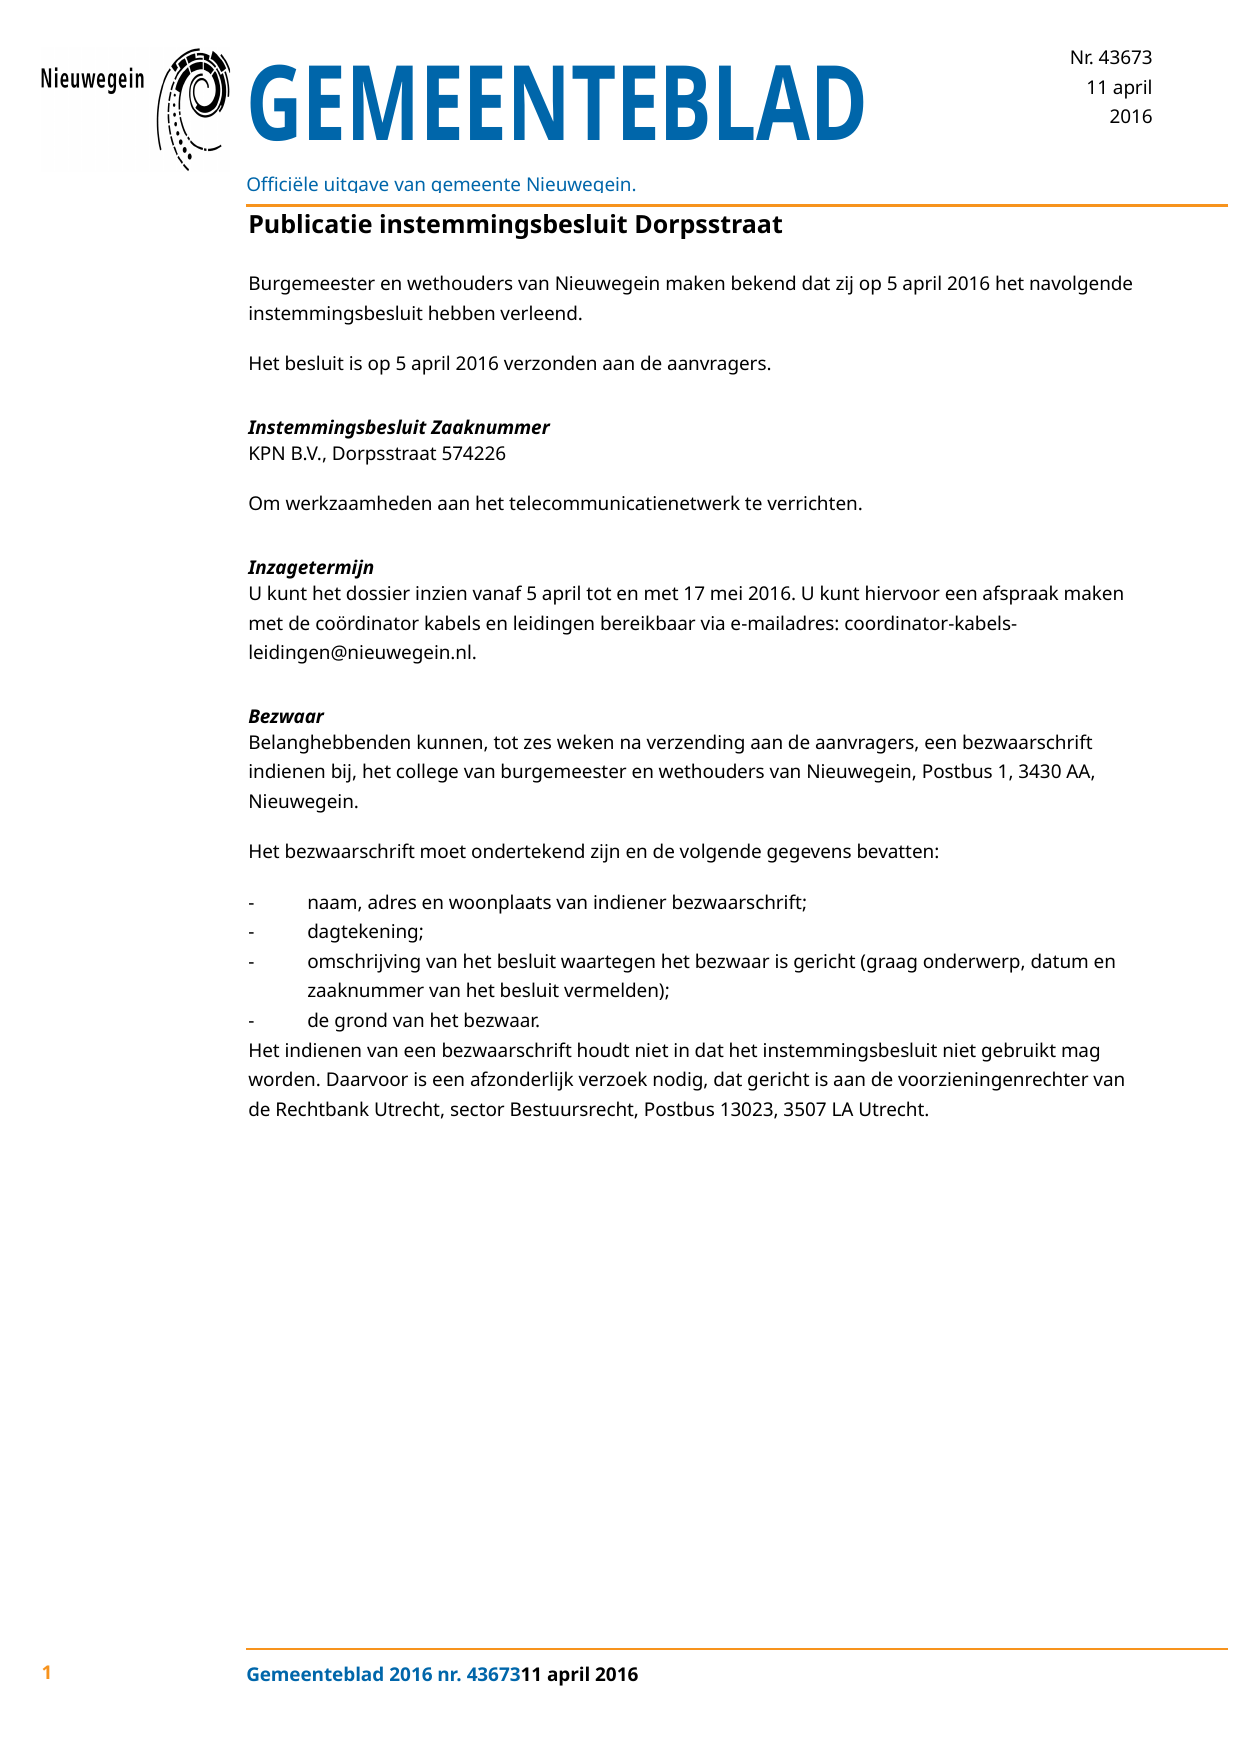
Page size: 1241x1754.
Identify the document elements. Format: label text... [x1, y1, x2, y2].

text Het indienen van een bezwaarschrift houdt niet in dat het instemmingsbesluit niet gebruikt mag worden. Daarvoor is een afzonderlijk verzoek nodig, dat gericht is aan de voorzieningenrechter van de Rechtbank Utrecht, sector Bestuursrecht, Postbus 13023, 3507 LA Utrecht. [248, 1037, 1152, 1122]
list dagtekening; [248, 918, 1152, 944]
text Instemmingsbesluit Zaaknummer [248, 414, 1152, 440]
text Publicatie instemmingsbesluit Dorpsstraat [248, 207, 1152, 241]
text Inzagetermijn [248, 554, 1152, 580]
text Burgemeester en wethouders van Nieuwegein maken bekend dat zij op 5 april 2016 het navolgende instemmingsbesluit hebben verleend. [248, 270, 1152, 326]
text U kunt het dossier inzien vanaf 5 april tot en met 17 mei 2016. U kunt hiervoor een afspraak maken met de coördinator kabels en leidingen bereikbaar via e-mailadres: coordinator-kabels-leidingen@nieuwegein.nl. [248, 580, 1152, 665]
text KPN B.V., Dorpsstraat 574226 [248, 440, 1152, 466]
text Bezwaar [248, 703, 1152, 729]
list de grond van het bezwaar. [248, 1007, 1152, 1033]
list naam, adres en woonplaats van indiener bezwaarschrift; [248, 889, 1152, 915]
list omschrijving van het besluit waartegen het bezwaar is gericht (graag onderwerp, datum en zaaknummer van het besluit vermelden); [248, 948, 1152, 1003]
text Belanghebbenden kunnen, tot zes weken na verzending aan de aanvragers, een bezwaarschrift indienen bij, het college van burgemeester en wethouders van Nieuwegein, Postbus 1, 3430 AA, Nieuwegein. [248, 729, 1152, 814]
picture [41, 47, 231, 172]
text Het bezwaarschrift moet ondertekend zijn en de volgende gegevens bevatten: [248, 838, 1152, 864]
text Om werkzaamheden aan het telecommunicatienetwerk te verrichten. [248, 490, 1152, 516]
text Het besluit is op 5 april 2016 verzonden aan de aanvragers. [248, 350, 1152, 376]
